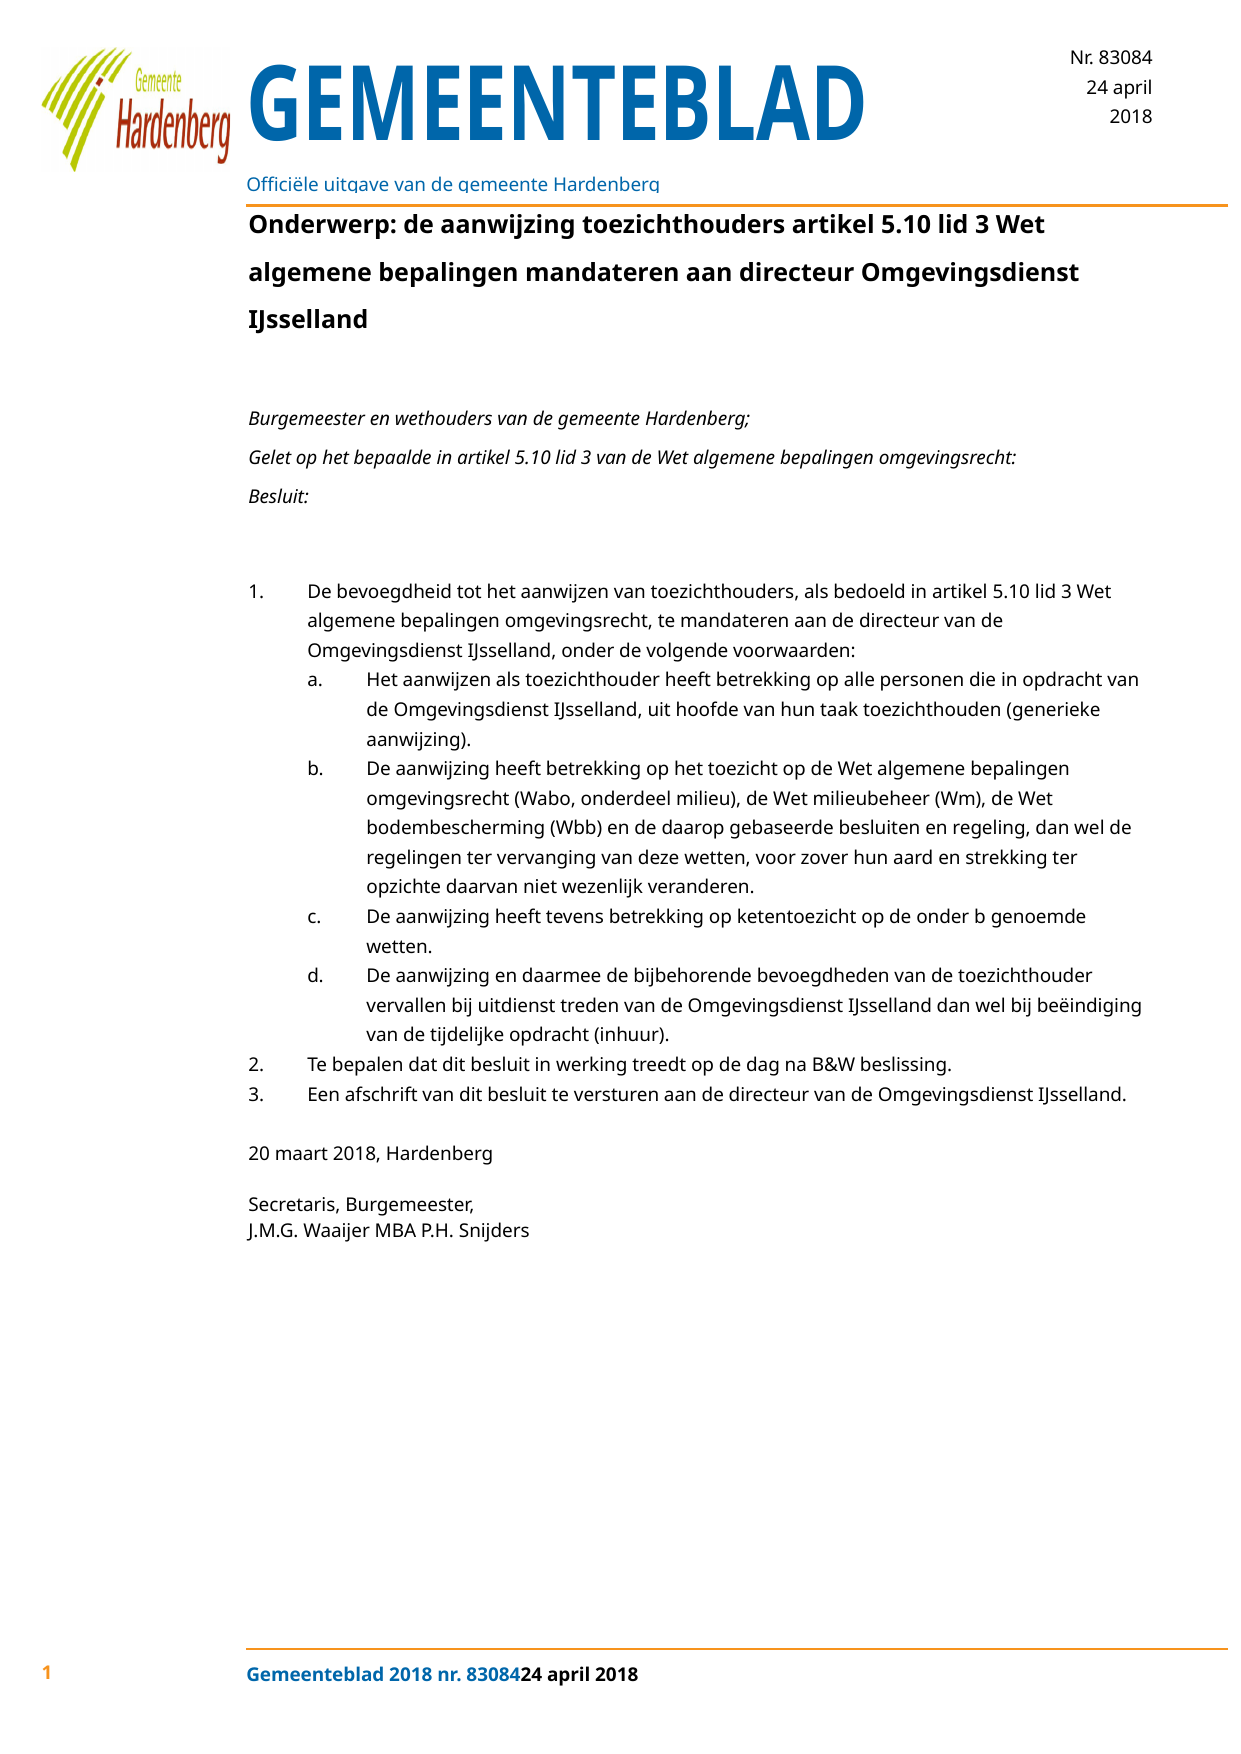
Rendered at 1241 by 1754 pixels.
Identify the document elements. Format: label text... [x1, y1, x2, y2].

list Het aanwijzen als toezichthouder heeft betrekking op alle personen die in opdracht van de Omgevingsdienst IJsselland, uit hoofde van hun taak toezichthouden (generieke aanwijzing). [307, 667, 1152, 752]
list De aanwijzing heeft tevens betrekking op ketentoezicht op de onder b genoemde wetten. [307, 903, 1152, 959]
text J.M.G. Waaijer MBA P.H. Snijders [248, 1217, 1152, 1243]
picture [41, 47, 231, 172]
text Secretaris, Burgemeester, [248, 1191, 1152, 1217]
text Onderwerp: de aanwijzing toezichthouders artikel 5.10 lid 3 Wet algemene bepalingen mandateren aan directeur Omgevingsdienst IJsselland [248, 207, 1152, 336]
list De aanwijzing heeft betrekking op het toezicht op de Wet algemene bepalingen omgevingsrecht (Wabo, onderdeel milieu), de Wet milieubeheer (Wm), de Wet bodembescherming (Wbb) en de daarop gebaseerde besluiten en regeling, dan wel de regelingen ter vervanging van deze wetten, voor zover hun aard en strekking ter opzichte daarvan niet wezenlijk veranderen. [307, 755, 1152, 899]
list Een afschrift van dit besluit te versturen aan de directeur van de Omgevingsdienst IJsselland. [248, 1081, 1152, 1107]
text Burgemeester en wethouders van de gemeente Hardenberg; [248, 405, 1152, 431]
text Gelet op het bepaalde in artikel 5.10 lid 3 van de Wet algemene bepalingen omgevingsrecht: [248, 444, 1152, 470]
list De aanwijzing en daarmee de bijbehorende bevoegdheden van de toezichthouder vervallen bij uitdienst treden van de Omgevingsdienst IJsselland dan wel bij beëindiging van de tijdelijke opdracht (inhuur). [307, 962, 1152, 1047]
list De bevoegdheid tot het aanwijzen van toezichthouders, als bedoeld in artikel 5.10 lid 3 Wet algemene bepalingen omgevingsrecht, te mandateren aan de directeur van de Omgevingsdienst IJsselland, onder de volgende voorwaarden: [248, 578, 1152, 663]
list Te bepalen dat dit besluit in werking treedt op de dag na B&W beslissing. [248, 1051, 1152, 1077]
text Besluit: [248, 483, 1152, 509]
text 20 maart 2018, Hardenberg [248, 1140, 1152, 1166]
